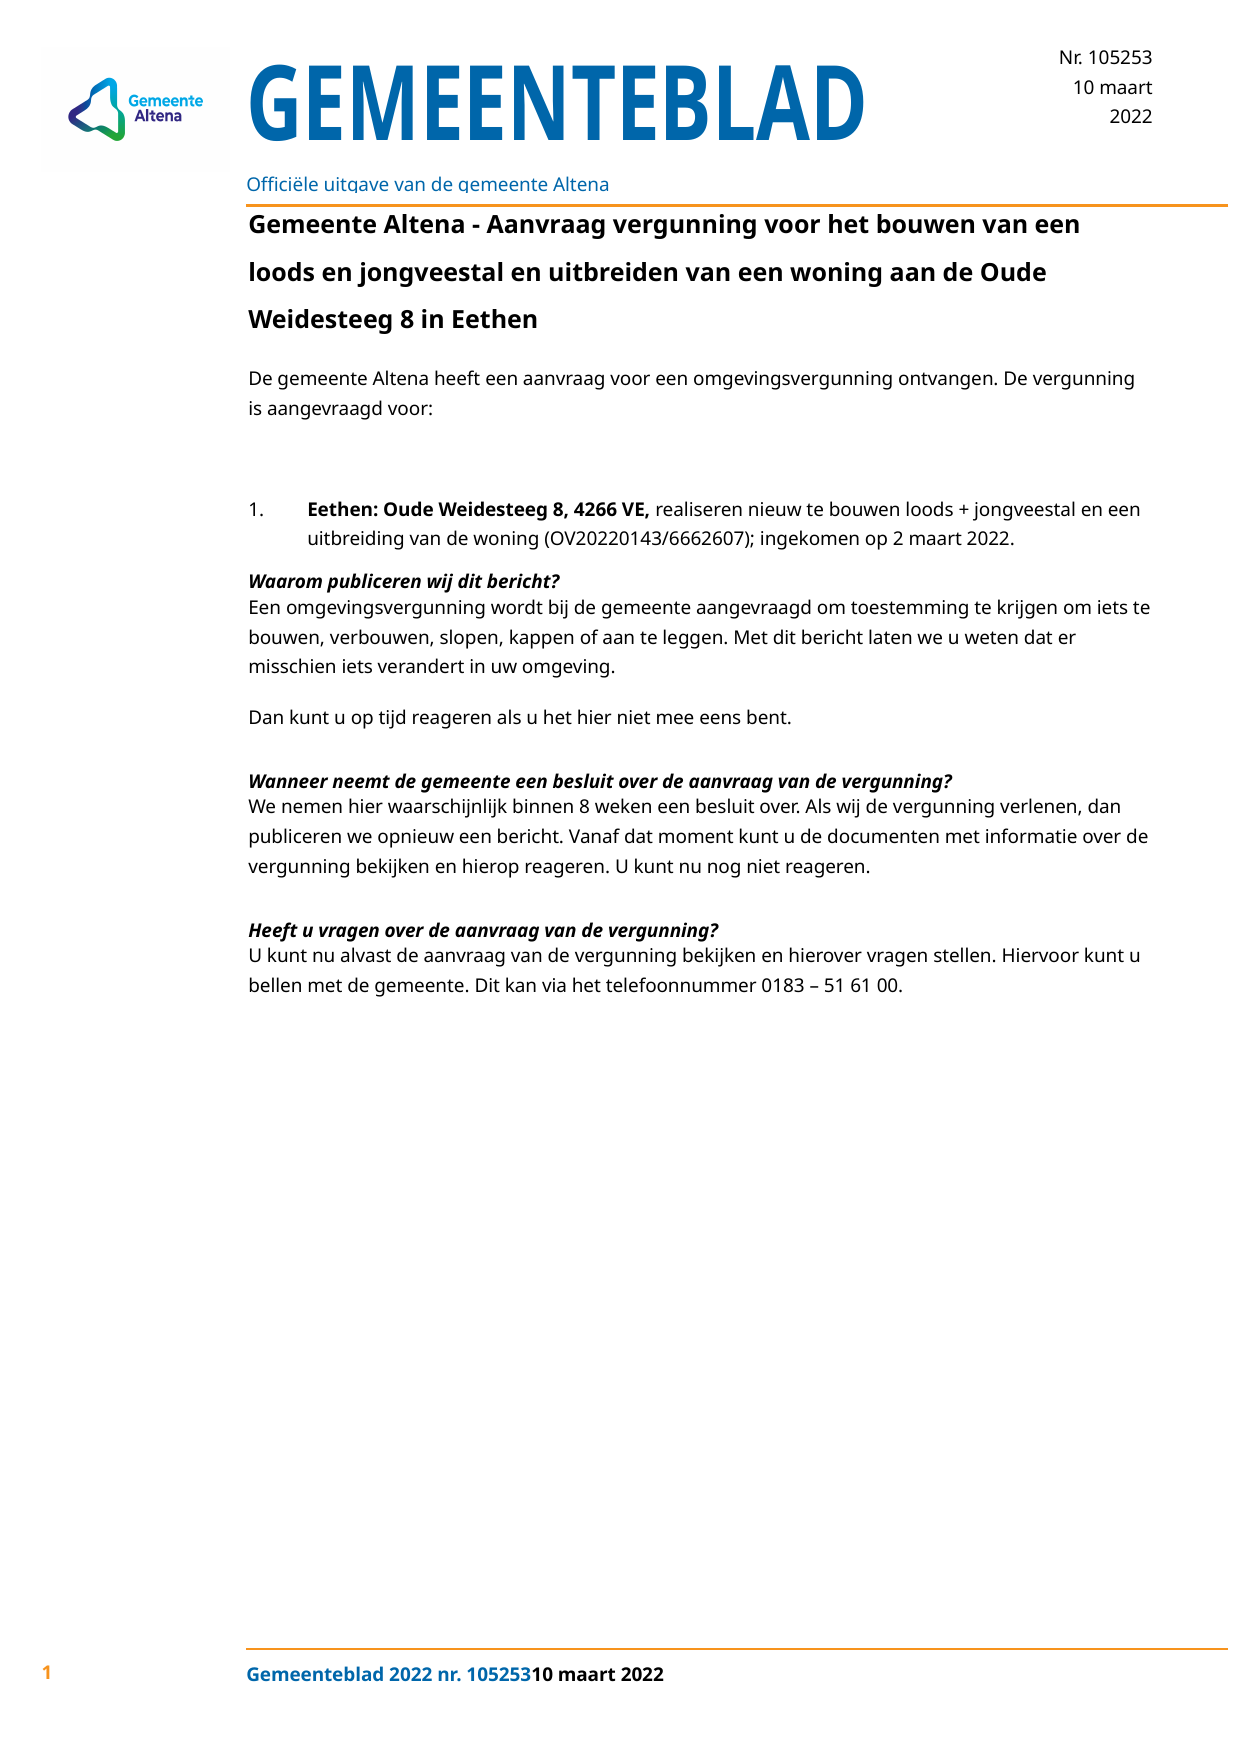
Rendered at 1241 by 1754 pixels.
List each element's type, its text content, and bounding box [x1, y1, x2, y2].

text U kunt nu alvast de aanvraag van de vergunning bekijken en hierover vragen stellen. Hiervoor kunt u bellen met de gemeente. Dit kan via het telefoonnummer 0183 – 51 61 00. [248, 942, 1152, 998]
text De gemeente Altena heeft een aanvraag voor een omgevingsvergunning ontvangen. De vergunning is aangevraagd voor: [248, 366, 1152, 421]
text Gemeente Altena - Aanvraag vergunning voor het bouwen van een loods en jongveestal en uitbreiden van een woning aan de Oude Weidesteeg 8 in Eethen [248, 207, 1152, 336]
text Heeft u vragen over de aanvraag van de vergunning? [248, 917, 1152, 942]
picture [41, 47, 231, 172]
text We nemen hier waarschijnlijk binnen 8 weken een besluit over. Als wij de vergunning verlenen, dan publiceren we opnieuw een bericht. Vanaf dat moment kunt u de documenten met informatie over de vergunning bekijken en hierop reageren. U kunt nu nog niet reageren. [248, 794, 1152, 878]
text Dan kunt u op tijd reageren als u het hier niet mee eens bent. [248, 704, 1152, 730]
text Wanneer neemt de gemeente een besluit over de aanvraag van de vergunning? [248, 768, 1152, 794]
text Waarom publiceren wij dit bericht? [248, 569, 1152, 594]
list Eethen: Oude Weidesteeg 8, 4266 VE, realiseren nieuw te bouwen loods + jongveestal en een uitbreiding van de woning (OV20220143/6662607); ingekomen op 2 maart 2022. [248, 496, 1152, 551]
text Een omgevingsvergunning wordt bij de gemeente aangevraagd om toestemming te krijgen om iets te bouwen, verbouwen, slopen, kappen of aan te leggen. Met dit bericht laten we u weten dat er misschien iets verandert in uw omgeving. [248, 594, 1152, 679]
